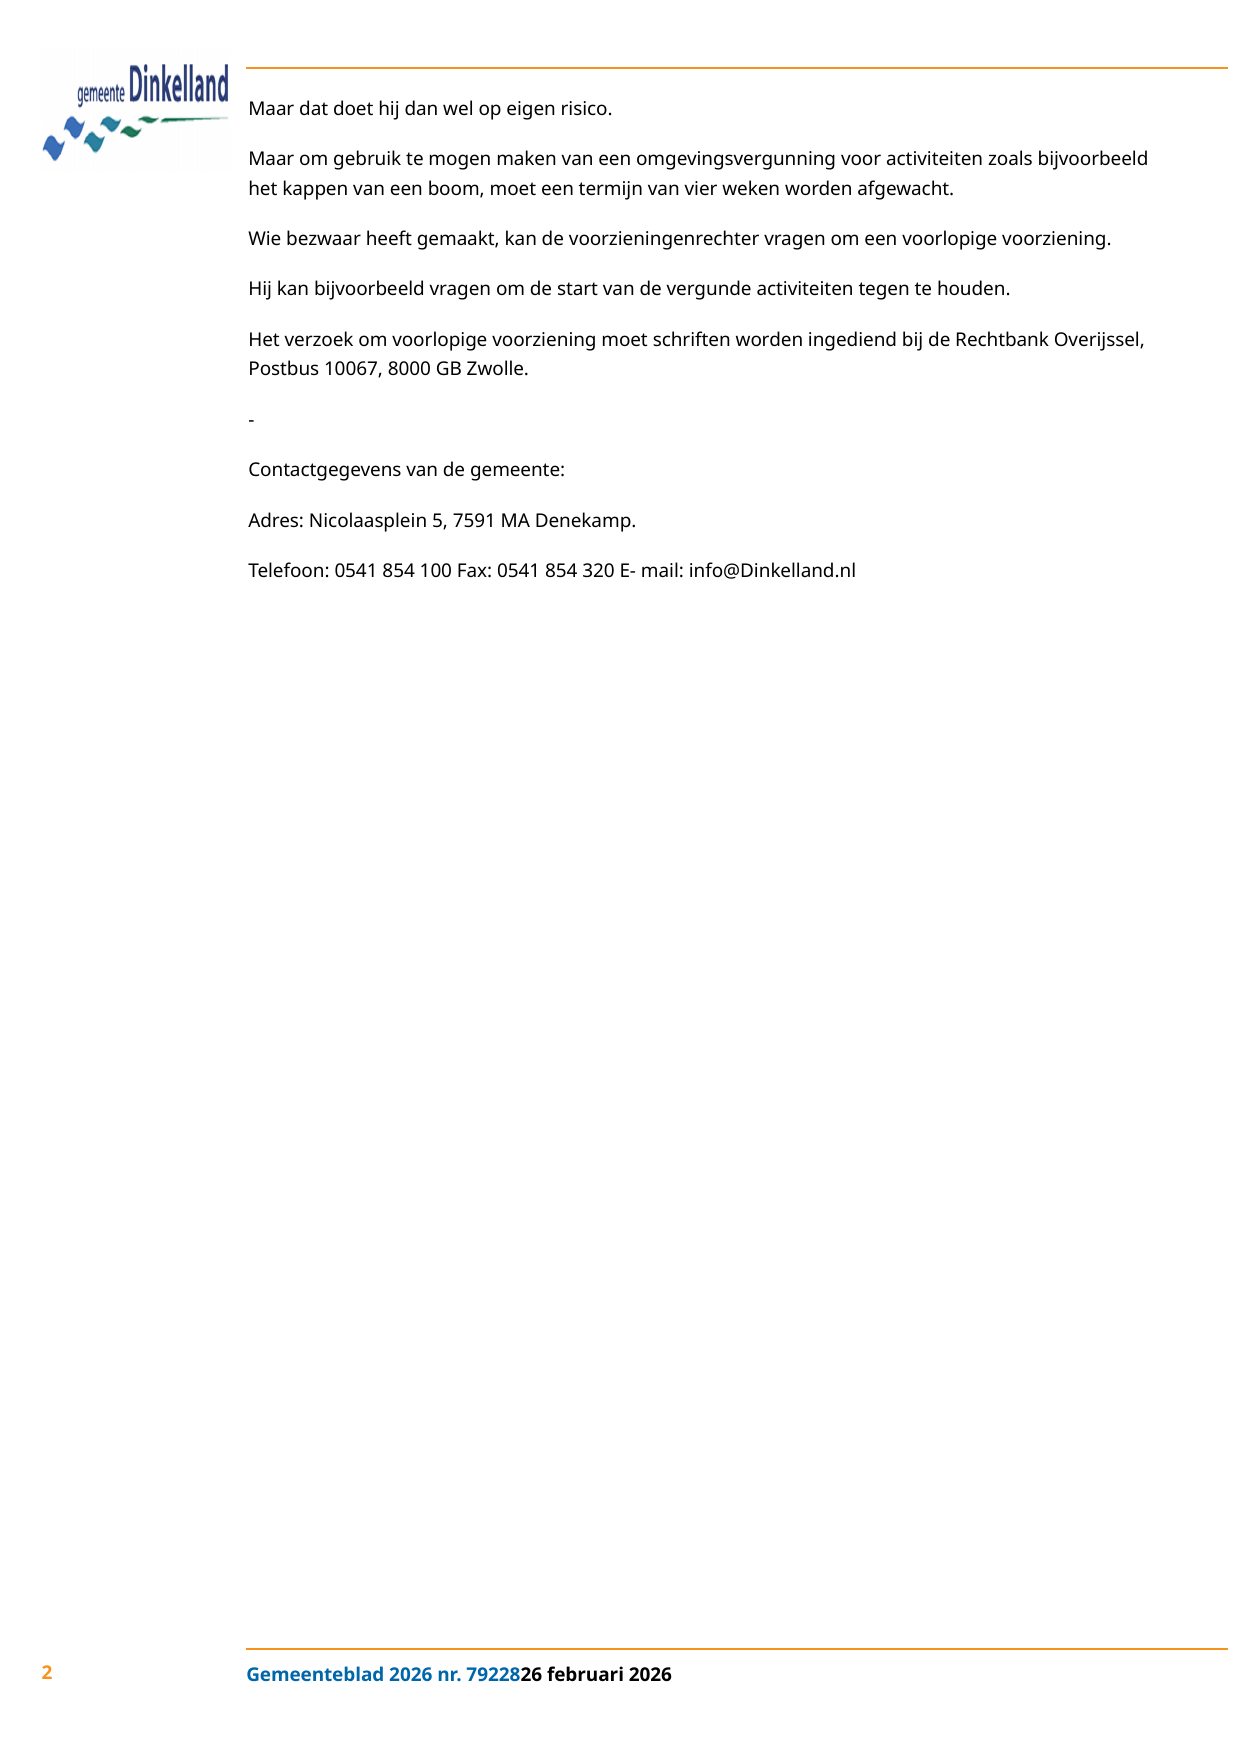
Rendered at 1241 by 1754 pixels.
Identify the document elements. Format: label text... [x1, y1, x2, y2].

text Het verzoek om voorlopige voorziening moet schriften worden ingediend bij de Rechtbank Overijssel, Postbus 10067, 8000 GB Zwolle. [248, 326, 1152, 381]
text Hij kan bijvoorbeeld vragen om de start van de vergunde activiteiten tegen te houden. [248, 276, 1152, 301]
text Adres: Nicolaasplein 5, 7591 MA Denekamp. [248, 507, 1152, 533]
text Maar om gebruik te mogen maken van een omgevingsvergunning voor activiteiten zoals bijvoorbeeld het kappen van een boom, moet een termijn van vier weken worden afgewacht. [248, 145, 1152, 201]
text Telefoon: 0541 854 100 Fax: 0541 854 320 E- mail: info@Dinkelland.nl [248, 557, 1152, 583]
text Contactgegevens van de gemeente: [248, 456, 1152, 482]
text Maar dat doet hij dan wel op eigen risico. [248, 95, 1152, 121]
text Wie bezwaar heeft gemaakt, kan de voorzieningenrechter vragen om een voorlopige voorziening. [248, 225, 1152, 251]
text - [248, 406, 1152, 432]
picture [41, 47, 231, 172]
